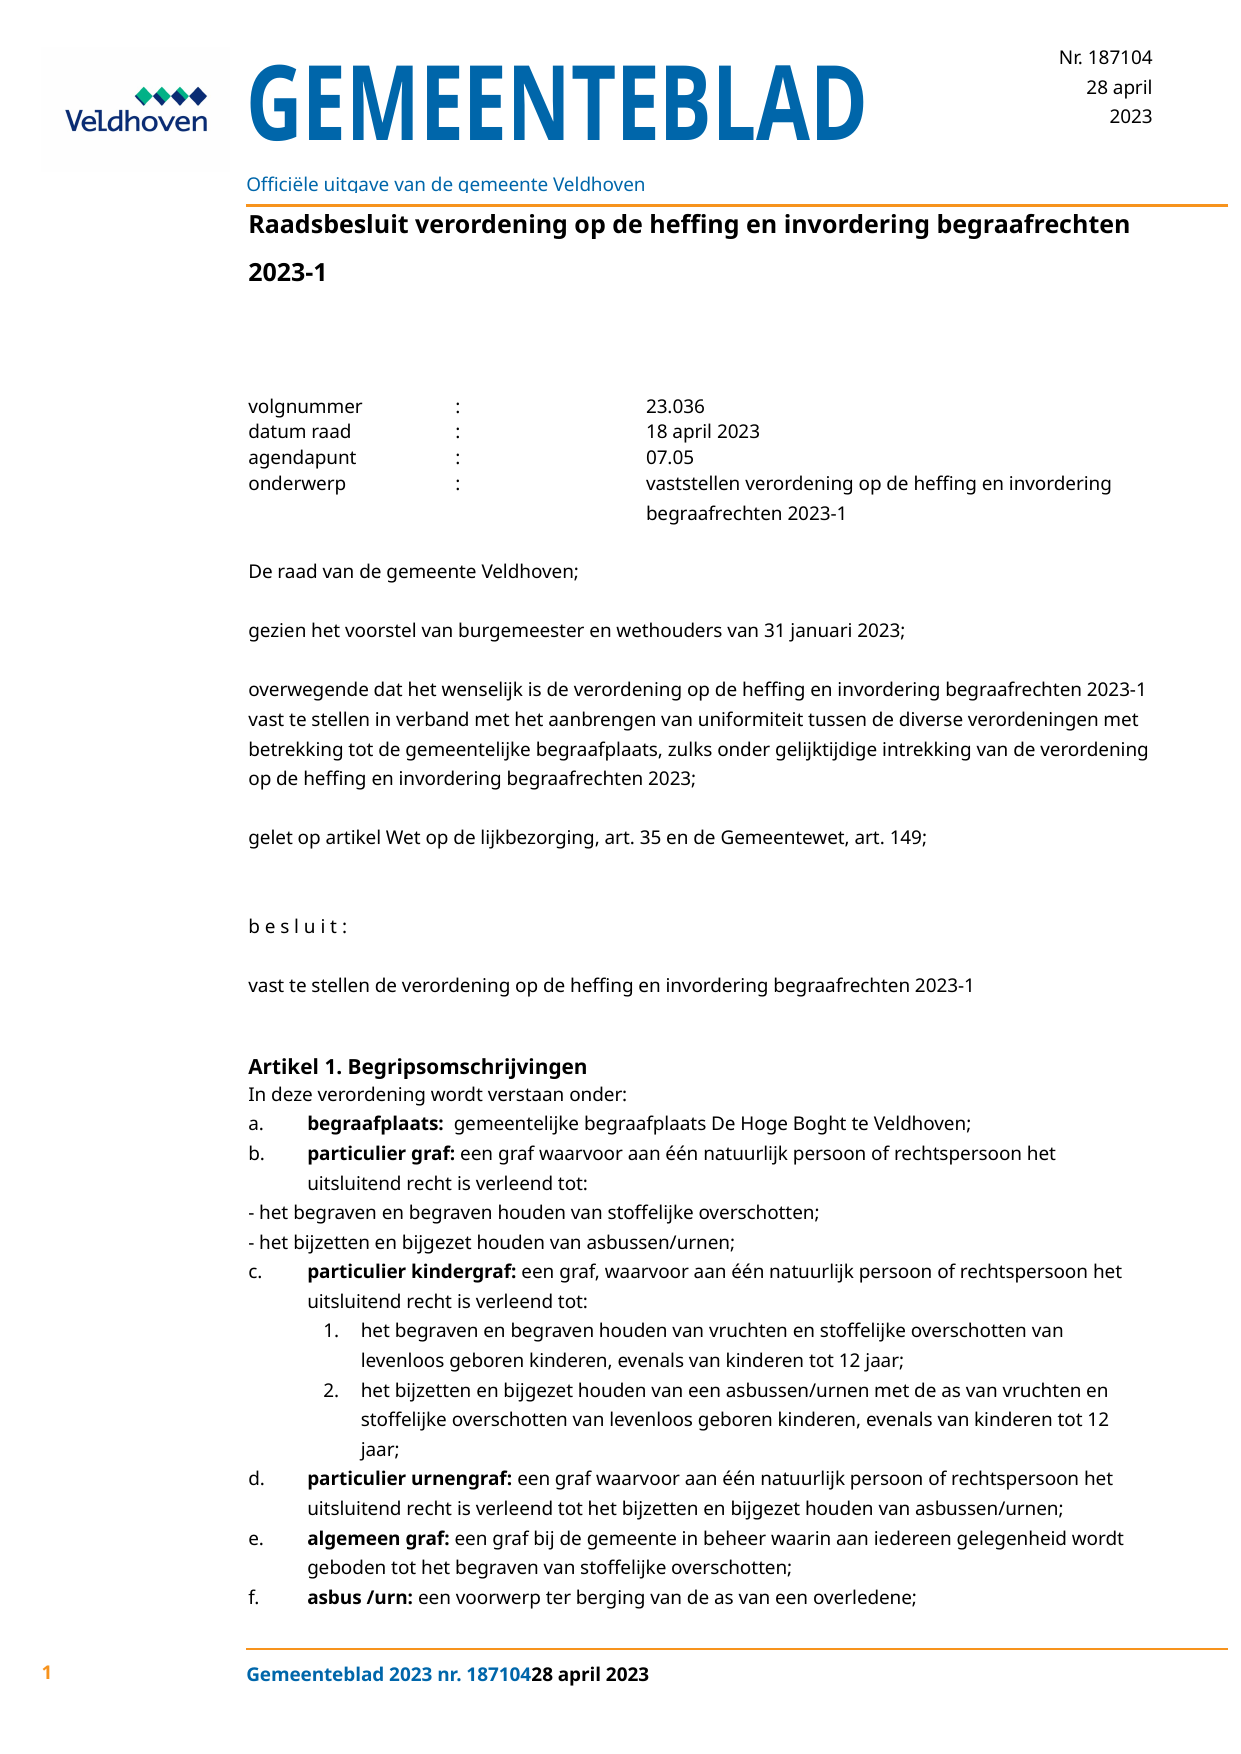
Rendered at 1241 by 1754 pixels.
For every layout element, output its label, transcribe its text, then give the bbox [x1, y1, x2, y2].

table_header volgnummer [248, 393, 455, 419]
text b e s l u i t : [248, 913, 1152, 939]
table_cell datum raad [248, 419, 455, 444]
table_cell : [455, 470, 646, 526]
table_header : [455, 393, 646, 419]
table_header 23.036 [646, 393, 1152, 419]
text overwegende dat het wenselijk is de verordening op de heffing en invordering begraafrechten 2023-1 vast te stellen in verband met het aanbrengen van uniformiteit tussen de diverse verordeningen met betrekking tot de gemeentelijke begraafplaats, zulks onder gelijktijdige intrekking van de verordening op de heffing en invordering begraafrechten 2023; [248, 677, 1152, 791]
table_cell : [455, 419, 646, 444]
table_cell onderwerp [248, 470, 455, 526]
text - het bijzetten en bijgezet houden van asbussen/urnen; [248, 1229, 1152, 1254]
table_cell vaststellen verordening op de heffing en invordering begraafrechten 2023-1 [646, 470, 1152, 526]
table_cell 18 april 2023 [646, 419, 1152, 444]
list het bijzetten en bijgezet houden van een asbussen/urnen met de as van vruchten en stoffelijke overschotten van levenloos geboren kinderen, evenals van kinderen tot 12 jaar; [323, 1377, 1152, 1462]
text vast te stellen de verordening op de heffing en invordering begraafrechten 2023-1 [248, 972, 1152, 998]
list asbus /urn: een voorwerp ter berging van de as van een overledene; [248, 1584, 1152, 1609]
table_cell : [455, 445, 646, 470]
text gelet op artikel Wet op de lijkbezorging, art. 35 en de Gemeentewet, art. 149; [248, 824, 1152, 850]
list particulier kindergraf: een graf, waarvoor aan één natuurlijk persoon of rechtspersoon het uitsluitend recht is verleend tot: [248, 1258, 1152, 1314]
text Raadsbesluit verordening op de heffing en invordering begraafrechten 2023-1 [248, 207, 1152, 288]
text Artikel 1. Begripsomschrijvingen [248, 1052, 1152, 1081]
text In deze verordening wordt verstaan onder: [248, 1081, 1152, 1107]
list het begraven en begraven houden van vruchten en stoffelijke overschotten van levenloos geboren kinderen, evenals van kinderen tot 12 jaar; [323, 1318, 1152, 1373]
picture [41, 47, 231, 172]
list particulier graf: een graf waarvoor aan één natuurlijk persoon of rechtspersoon het uitsluitend recht is verleend tot: [248, 1140, 1152, 1195]
table_cell agendapunt [248, 445, 455, 470]
text De raad van de gemeente Veldhoven; [248, 558, 1152, 584]
list particulier urnengraf: een graf waarvoor aan één natuurlijk persoon of rechtspersoon het uitsluitend recht is verleend tot het bijzetten en bijgezet houden van asbussen/urnen; [248, 1466, 1152, 1521]
text gezien het voorstel van burgemeester en wethouders van 31 januari 2023; [248, 617, 1152, 643]
text - het begraven en begraven houden van stoffelijke overschotten; [248, 1199, 1152, 1225]
list begraafplaats: gemeentelijke begraafplaats De Hoge Boght te Veldhoven; [248, 1111, 1152, 1136]
table_cell 07.05 [646, 445, 1152, 470]
list algemeen graf: een graf bij de gemeente in beheer waarin aan iedereen gelegenheid wordt geboden tot het begraven van stoffelijke overschotten; [248, 1525, 1152, 1580]
